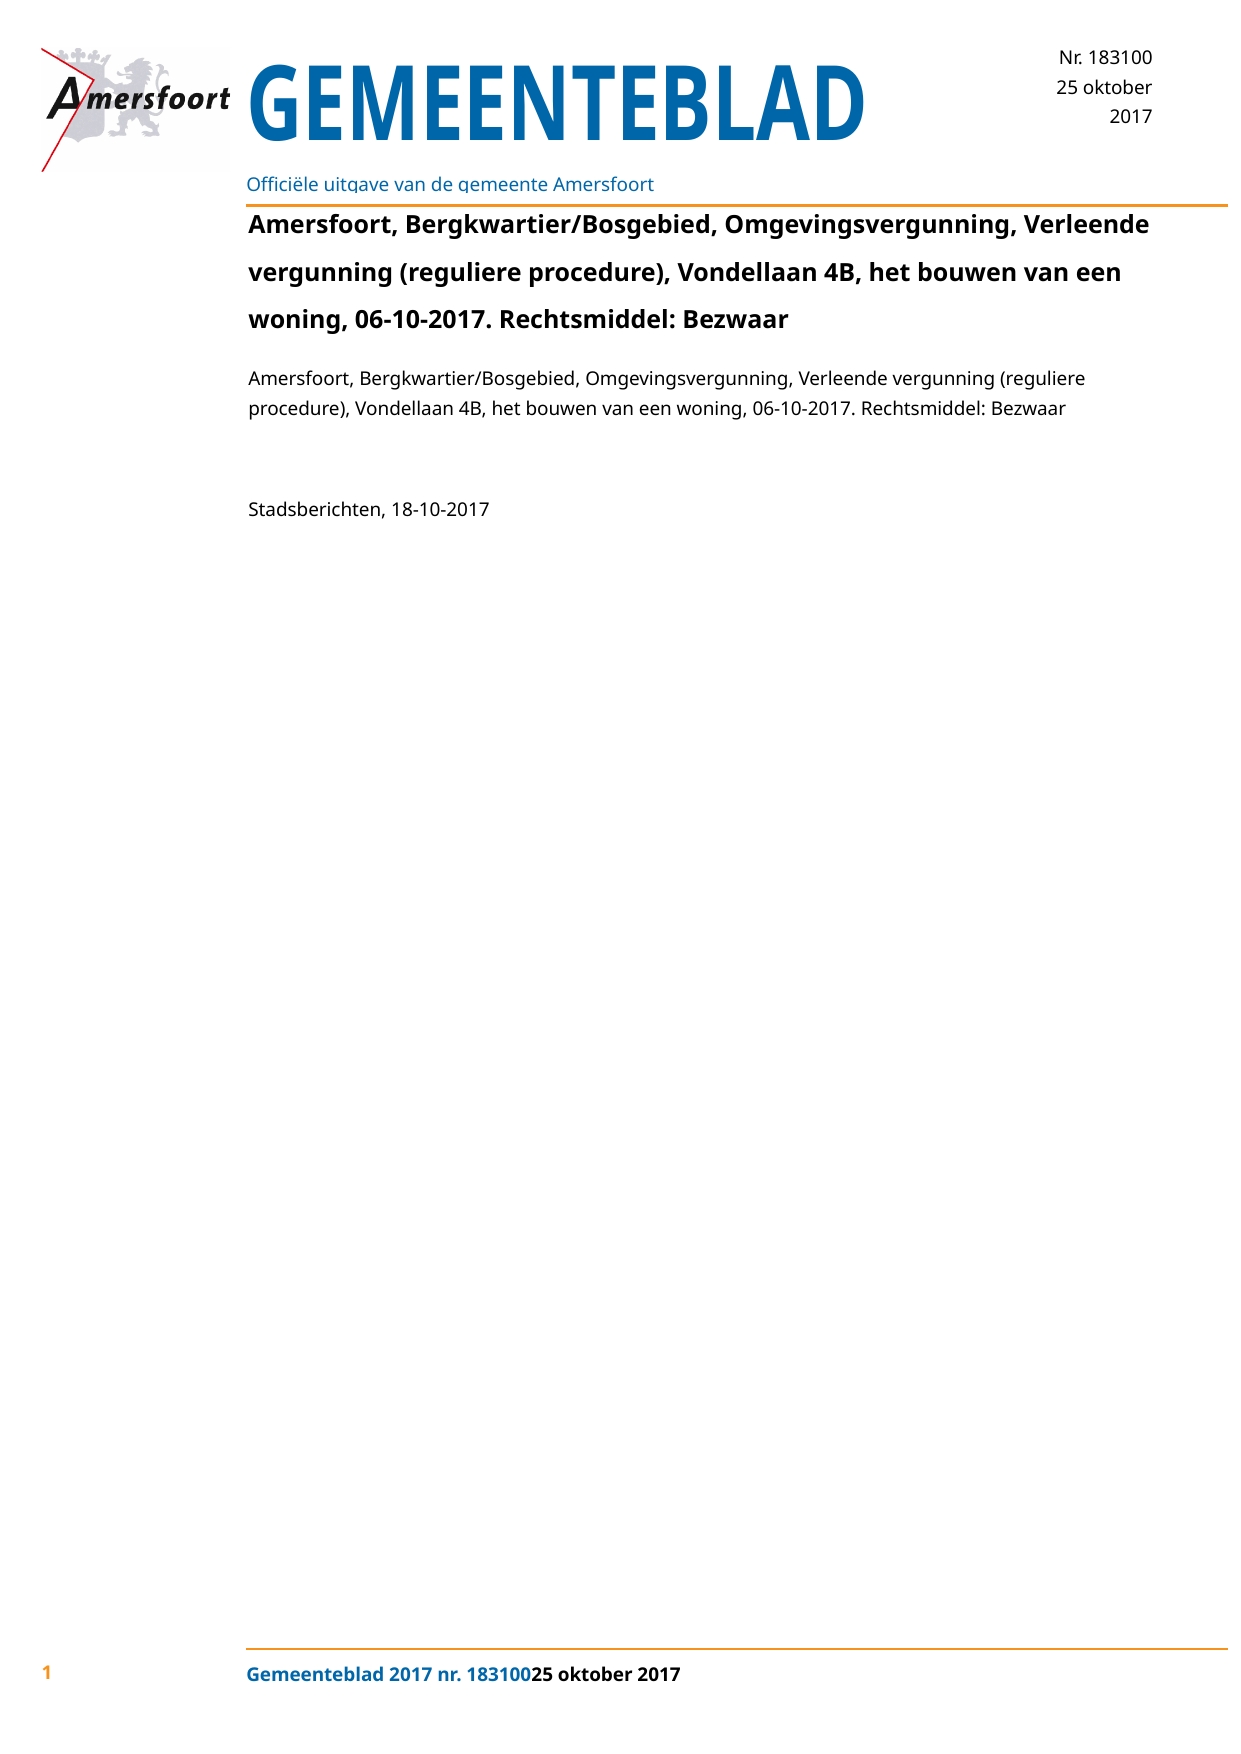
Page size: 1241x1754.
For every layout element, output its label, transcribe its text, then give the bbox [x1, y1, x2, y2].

text Stadsberichten, 18-10-2017 [248, 496, 1152, 522]
text Amersfoort, Bergkwartier/Bosgebied, Omgevingsvergunning, Verleende vergunning (reguliere procedure), Vondellaan 4B, het bouwen van een woning, 06-10-2017. Rechtsmiddel: Bezwaar [248, 207, 1152, 336]
picture [41, 47, 231, 172]
text Amersfoort, Bergkwartier/Bosgebied, Omgevingsvergunning, Verleende vergunning (reguliere procedure), Vondellaan 4B, het bouwen van een woning, 06-10-2017. Rechtsmiddel: Bezwaar [248, 366, 1152, 421]
